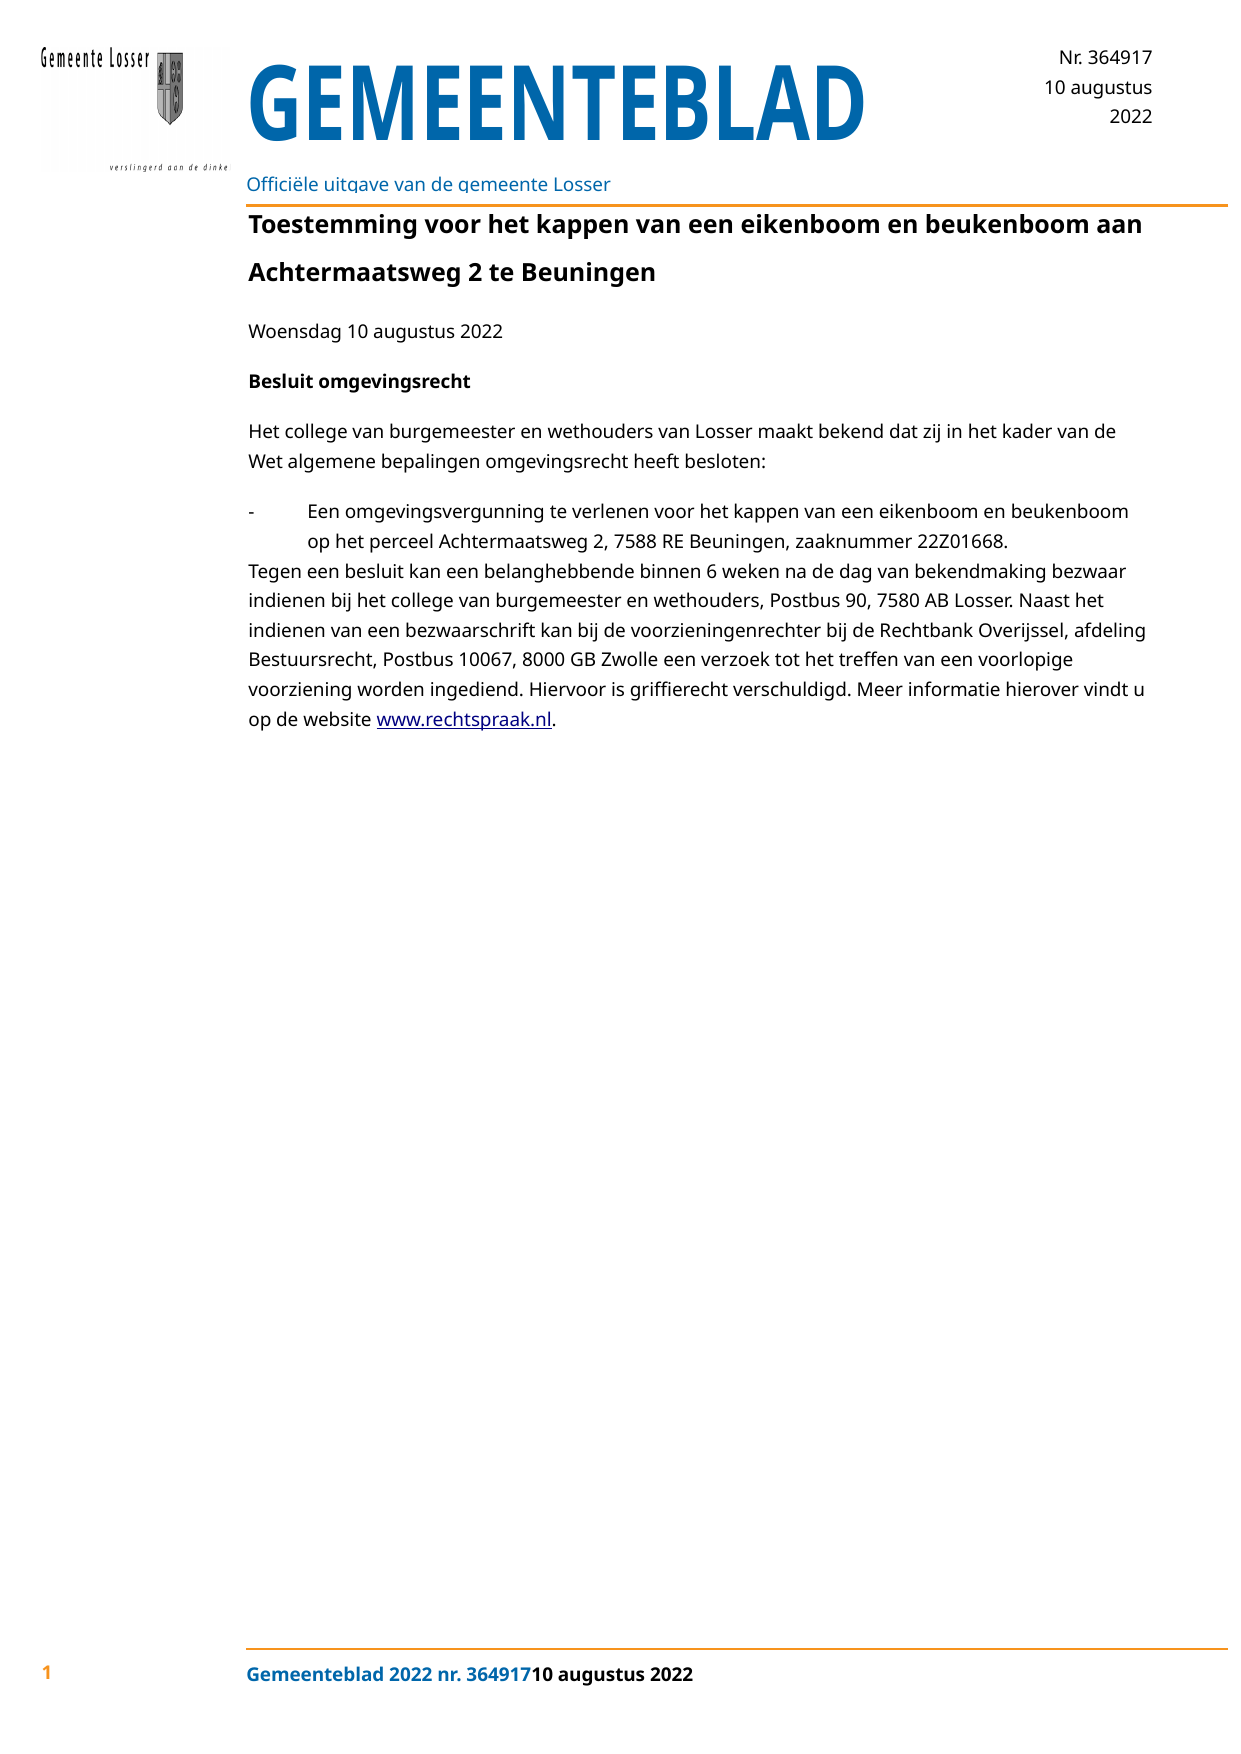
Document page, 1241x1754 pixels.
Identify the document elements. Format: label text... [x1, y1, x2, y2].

text Besluit omgevingsrecht [248, 368, 1152, 394]
text Woensdag 10 augustus 2022 [248, 318, 1152, 344]
list Een omgevingsvergunning te verlenen voor het kappen van een eikenboom en beukenboom op het perceel Achtermaatsweg 2, 7588 RE Beuningen, zaaknummer 22Z01668. [248, 499, 1152, 554]
text Toestemming voor het kappen van een eikenboom en beukenboom aan Achtermaatsweg 2 te Beuningen [248, 207, 1152, 288]
text Tegen een besluit kan een belanghebbende binnen 6 weken na de dag van bekendmaking bezwaar indienen bij het college van burgemeester en wethouders, Postbus 90, 7580 AB Losser. Naast het indienen van een bezwaarschrift kan bij de voorzieningenrechter bij de Rechtbank Overijssel, afdeling Bestuursrecht, Postbus 10067, 8000 GB Zwolle een verzoek tot het treffen van een voorlopige voorziening worden ingediend. Hiervoor is griffierecht verschuldigd. Meer informatie hierover vindt u op de website www.rechtspraak.nl. [248, 558, 1152, 732]
text Het college van burgemeester en wethouders van Losser maakt bekend dat zij in het kader van de Wet algemene bepalingen omgevingsrecht heeft besloten: [248, 419, 1152, 474]
picture [41, 47, 231, 172]
